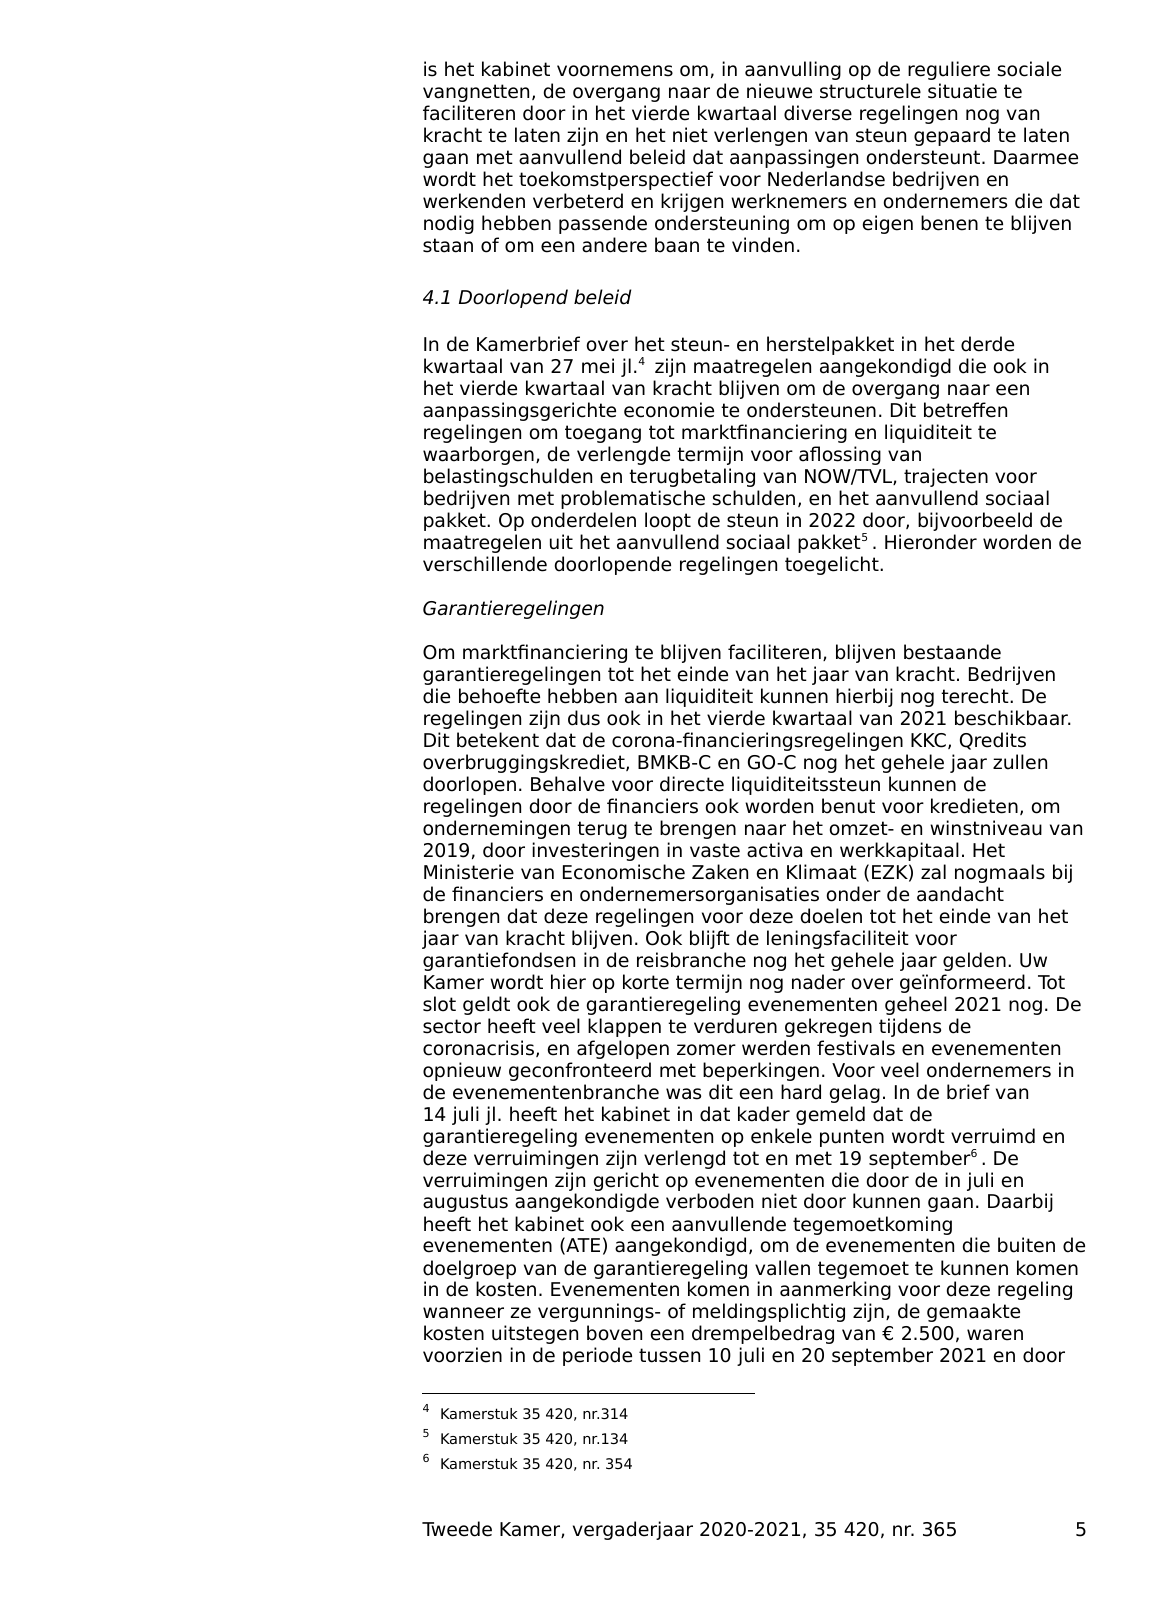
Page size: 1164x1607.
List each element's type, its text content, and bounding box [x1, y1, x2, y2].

subtitle Garantieregelingen [422, 598, 1087, 620]
text Om marktfinanciering te blijven faciliteren, blijven bestaande garantieregelingen tot het einde van het jaar van kracht. Bedrijven die behoefte hebben aan liquiditeit kunnen hierbij nog terecht. De regelingen zijn dus ook in het vierde kwartaal van 2021 beschikbaar. Dit betekent dat de corona-financieringsregelingen KKC, Qredits overbruggingskrediet, BMKB-C en GO-C nog het gehele jaar zullen doorlopen. Behalve voor directe liquiditeitssteun kunnen de regelingen door de financiers ook worden benut voor kredieten, om ondernemingen terug te brengen naar het omzet- en winstniveau van 2019, door investeringen in vaste activa en werkkapitaal. Het Ministerie van Economische Zaken en Klimaat (EZK) zal nogmaals bij de financiers en ondernemersorganisaties onder de aandacht brengen dat deze regelingen voor deze doelen tot het einde van het jaar van kracht blijven. Ook blijft de leningsfaciliteit voor garantiefondsen in de reisbranche nog het gehele jaar gelden. Uw Kamer wordt hier op korte termijn nog nader over geïnformeerd. Tot slot geldt ook de garantieregeling evenementen geheel 2021 nog. De sector heeft veel klappen te verduren gekregen tijdens de coronacrisis, en afgelopen zomer werden festivals en evenementen opnieuw geconfronteerd met beperkingen. Voor veel ondernemers in de evenementenbranche was dit een hard gelag. In de brief van 14 juli jl. heeft het kabinet in dat kader gemeld dat de garantieregeling evenementen op enkele punten wordt verruimd en deze verruimingen zijn verlengd tot en met 19 september. De verruimingen zijn gericht op evenementen die door de in juli en augustus aangekondigde verboden niet door kunnen gaan. Daarbij heeft het kabinet ook een aanvullende tegemoetkoming evenementen (ATE) aangekondigd, om de evenementen die buiten de doelgroep van de garantieregeling vallen tegemoet te kunnen komen in de kosten. Evenementen komen in aanmerking voor deze regeling wanneer ze vergunnings- of meldingsplichtig zijn, de gemaakte kosten uitstegen boven een drempelbedrag van € 2.500, waren voorzien in de periode tussen 10 juli en 20 september 2021 en door [422, 642, 1087, 1367]
text In de Kamerbrief over het steun- en herstelpakket in het derde kwartaal van 27 mei jl. zijn maatregelen aangekondigd die ook in het vierde kwartaal van kracht blijven om de overgang naar een aanpassingsgerichte economie te ondersteunen. Dit betreffen regelingen om toegang tot marktfinanciering en liquiditeit te waarborgen, de verlengde termijn voor aflossing van belastingschulden en terugbetaling van NOW/TVL, trajecten voor bedrijven met problematische schulden, en het aanvullend sociaal pakket. Op onderdelen loopt de steun in 2022 door, bijvoorbeeld de maatregelen uit het aanvullend sociaal pakket. Hieronder worden de verschillende doorlopende regelingen toegelicht. [422, 334, 1087, 576]
text Kamerstuk 35 420, nr. 354 [422, 1452, 1087, 1474]
subtitle 4.1 Doorlopend beleid [422, 287, 1087, 309]
text Kamerstuk 35 420, nr.314 [422, 1402, 1087, 1424]
text Kamerstuk 35 420, nr.134 [422, 1427, 1087, 1449]
text is het kabinet voornemens om, in aanvulling op de reguliere sociale vangnetten, de overgang naar de nieuwe structurele situatie te faciliteren door in het vierde kwartaal diverse regelingen nog van kracht te laten zijn en het niet verlengen van steun gepaard te laten gaan met aanvullend beleid dat aanpassingen ondersteunt. Daarmee wordt het toekomstperspectief voor Nederlandse bedrijven en werkenden verbeterd en krijgen werknemers en ondernemers die dat nodig hebben passende ondersteuning om op eigen benen te blijven staan of om een andere baan te vinden. [422, 59, 1087, 257]
